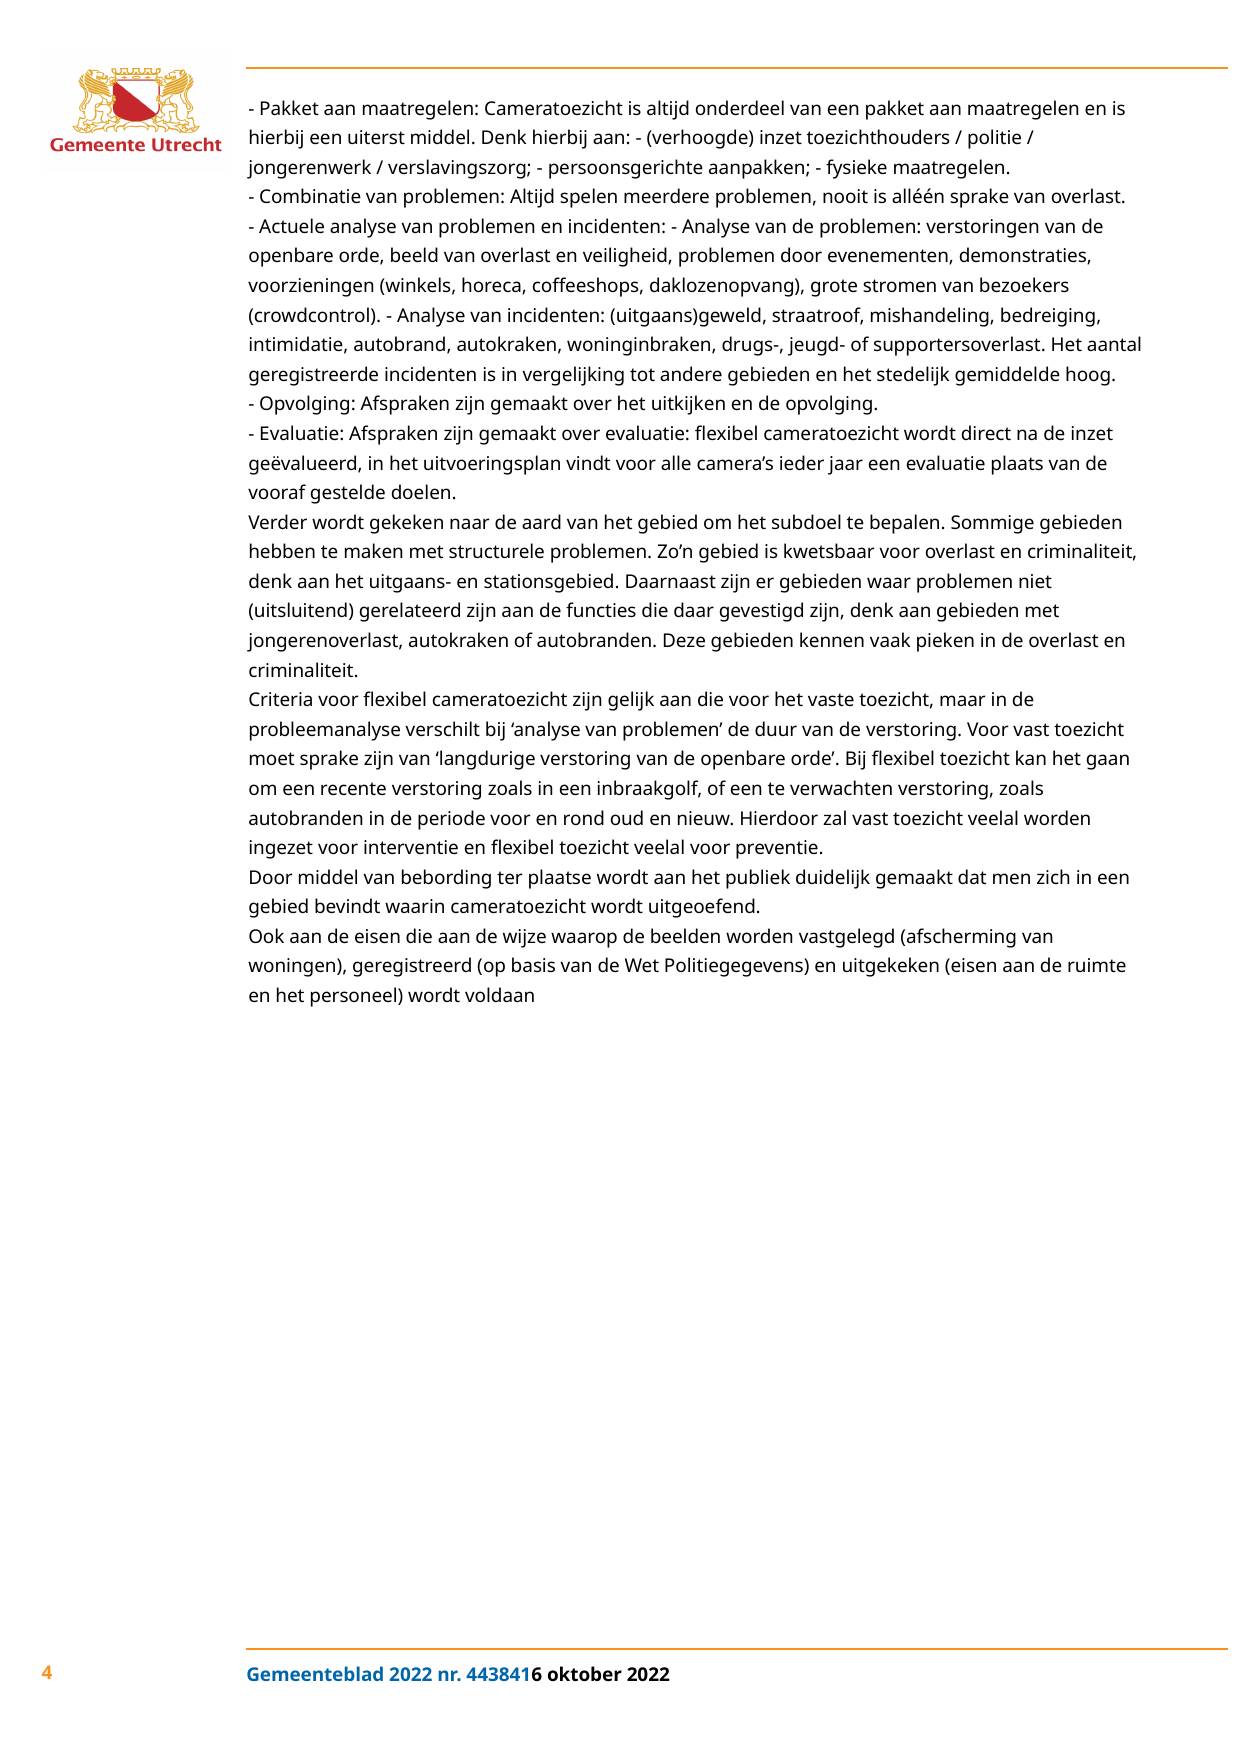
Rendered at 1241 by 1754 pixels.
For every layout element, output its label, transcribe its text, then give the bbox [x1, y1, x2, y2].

text - Evaluatie: Afspraken zijn gemaakt over evaluatie: flexibel cameratoezicht wordt direct na de inzet geëvalueerd, in het uitvoeringsplan vindt voor alle camera’s ieder jaar een evaluatie plaats van de vooraf gestelde doelen. [248, 420, 1152, 505]
text Ook aan de eisen die aan de wijze waarop de beelden worden vastgelegd (afscherming van woningen), geregistreerd (op basis van de Wet Politiegegevens) en uitgekeken (eisen aan de ruimte en het personeel) wordt voldaan [248, 923, 1152, 1008]
text Criteria voor flexibel cameratoezicht zijn gelijk aan die voor het vaste toezicht, maar in de probleemanalyse verschilt bij ‘analyse van problemen’ de duur van de verstoring. Voor vast toezicht moet sprake zijn van ‘langdurige verstoring van de openbare orde’. Bij flexibel toezicht kan het gaan om een recente verstoring zoals in een inbraakgolf, of een te verwachten verstoring, zoals autobranden in de periode voor en rond oud en nieuw. Hierdoor zal vast toezicht veelal worden ingezet voor interventie en flexibel toezicht veelal voor preventie. [248, 686, 1152, 860]
text - Pakket aan maatregelen: Cameratoezicht is altijd onderdeel van een pakket aan maatregelen en is hierbij een uiterst middel. Denk hierbij aan: - (verhoogde) inzet toezichthouders / politie / jongerenwerk / verslavingszorg; - persoonsgerichte aanpakken; - fysieke maatregelen. [248, 95, 1152, 180]
text (crowdcontrol). - Analyse van incidenten: (uitgaans)geweld, straatroof, mishandeling, bedreiging, intimidatie, autobrand, autokraken, woninginbraken, drugs-, jeugd- of supportersoverlast. Het aantal geregistreerde incidenten is in vergelijking tot andere gebieden en het stedelijk gemiddelde hoog. [248, 302, 1152, 387]
text Door middel van bebording ter plaatse wordt aan het publiek duidelijk gemaakt dat men zich in een gebied bevindt waarin cameratoezicht wordt uitgeoefend. [248, 864, 1152, 919]
picture [41, 47, 231, 172]
text - Opvolging: Afspraken zijn gemaakt over het uitkijken en de opvolging. [248, 391, 1152, 416]
text Verder wordt gekeken naar de aard van het gebied om het subdoel te bepalen. Sommige gebieden hebben te maken met structurele problemen. Zo’n gebied is kwetsbaar voor overlast en criminaliteit, denk aan het uitgaans- en stationsgebied. Daarnaast zijn er gebieden waar problemen niet (uitsluitend) gerelateerd zijn aan de functies die daar gevestigd zijn, denk aan gebieden met jongerenoverlast, autokraken of autobranden. Deze gebieden kennen vaak pieken in de overlast en criminaliteit. [248, 509, 1152, 683]
text - Actuele analyse van problemen en incidenten: - Analyse van de problemen: verstoringen van de openbare orde, beeld van overlast en veiligheid, problemen door evenementen, demonstraties, voorzieningen (winkels, horeca, coffeeshops, daklozenopvang), grote stromen van bezoekers [248, 213, 1152, 298]
text - Combinatie van problemen: Altijd spelen meerdere problemen, nooit is alléén sprake van overlast. [248, 183, 1152, 209]
